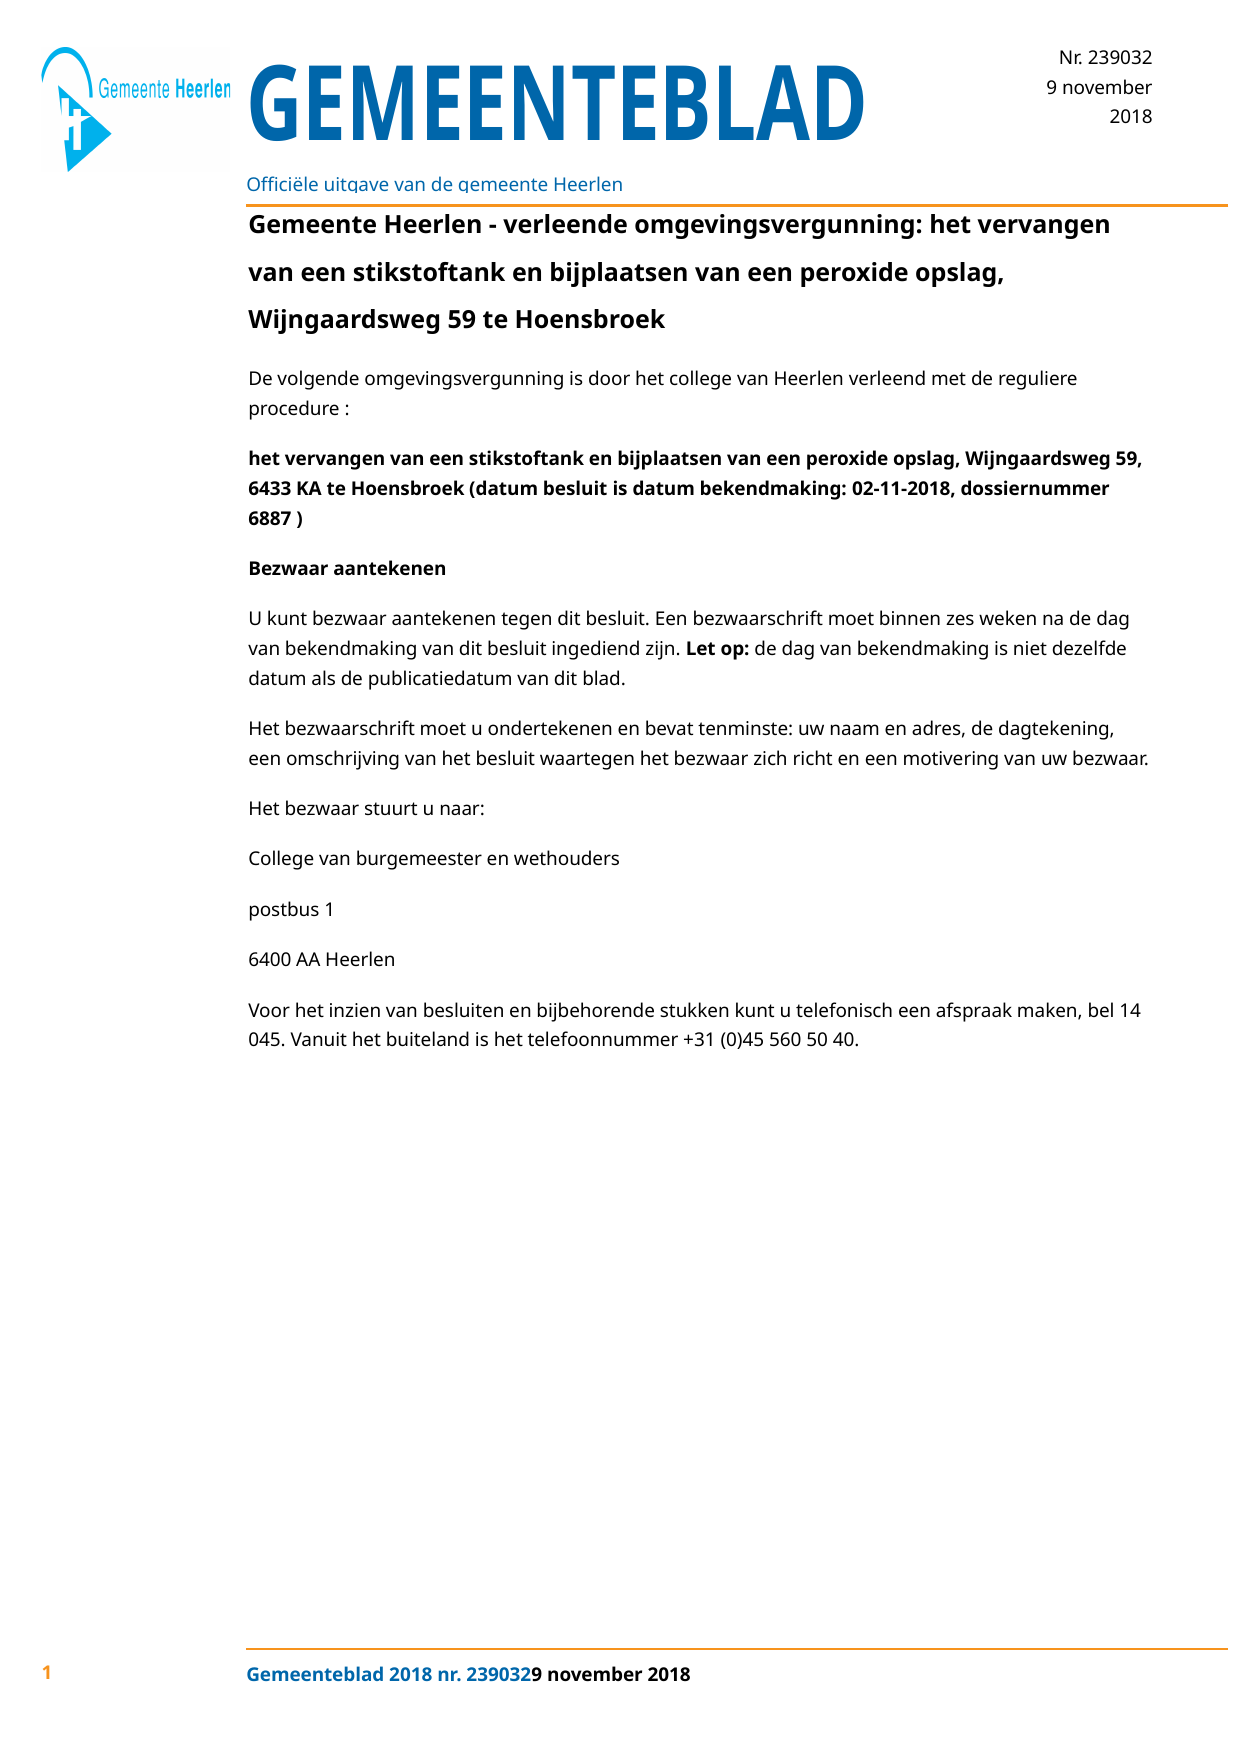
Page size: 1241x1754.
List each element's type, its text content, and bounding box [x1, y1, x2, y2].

text 6400 AA Heerlen [248, 946, 1152, 972]
picture [41, 47, 58, 70]
text Voor het inzien van besluiten en bijbehorende stukken kunt u telefonisch een afspraak maken, bel 14 045. Vanuit het buiteland is het telefoonnummer +31 (0)45 560 50 40. [248, 997, 1152, 1052]
picture [41, 47, 231, 172]
text Het bezwaarschrift moet u ondertekenen en bevat tenminste: uw naam en adres, de dagtekening, een omschrijving van het besluit waartegen het bezwaar zich richt en een motivering van uw bezwaar. [248, 715, 1152, 770]
text Gemeente Heerlen - verleende omgevingsvergunning: het vervangen van een stikstoftank en bijplaatsen van een peroxide opslag, Wijngaardsweg 59 te Hoensbroek [248, 207, 1152, 336]
text het vervangen van een stikstoftank en bijplaatsen van een peroxide opslag, Wijngaardsweg 59, 6433 KA te Hoensbroek (datum besluit is datum bekendmaking: 02-11-2018, dossiernummer 6887 ) [248, 446, 1152, 530]
text Bezwaar aantekenen [248, 555, 1152, 581]
text De volgende omgevingsvergunning is door het college van Heerlen verleend met de reguliere procedure : [248, 366, 1152, 421]
text postbus 1 [248, 896, 1152, 922]
text College van burgemeester en wethouders [248, 846, 1152, 871]
text Het bezwaar stuurt u naar: [248, 795, 1152, 821]
text U kunt bezwaar aantekenen tegen dit besluit. Een bezwaarschrift moet binnen zes weken na de dag van bekendmaking van dit besluit ingediend zijn. Let op: de dag van bekendmaking is niet dezelfde datum als de publicatiedatum van dit blad. [248, 606, 1152, 690]
